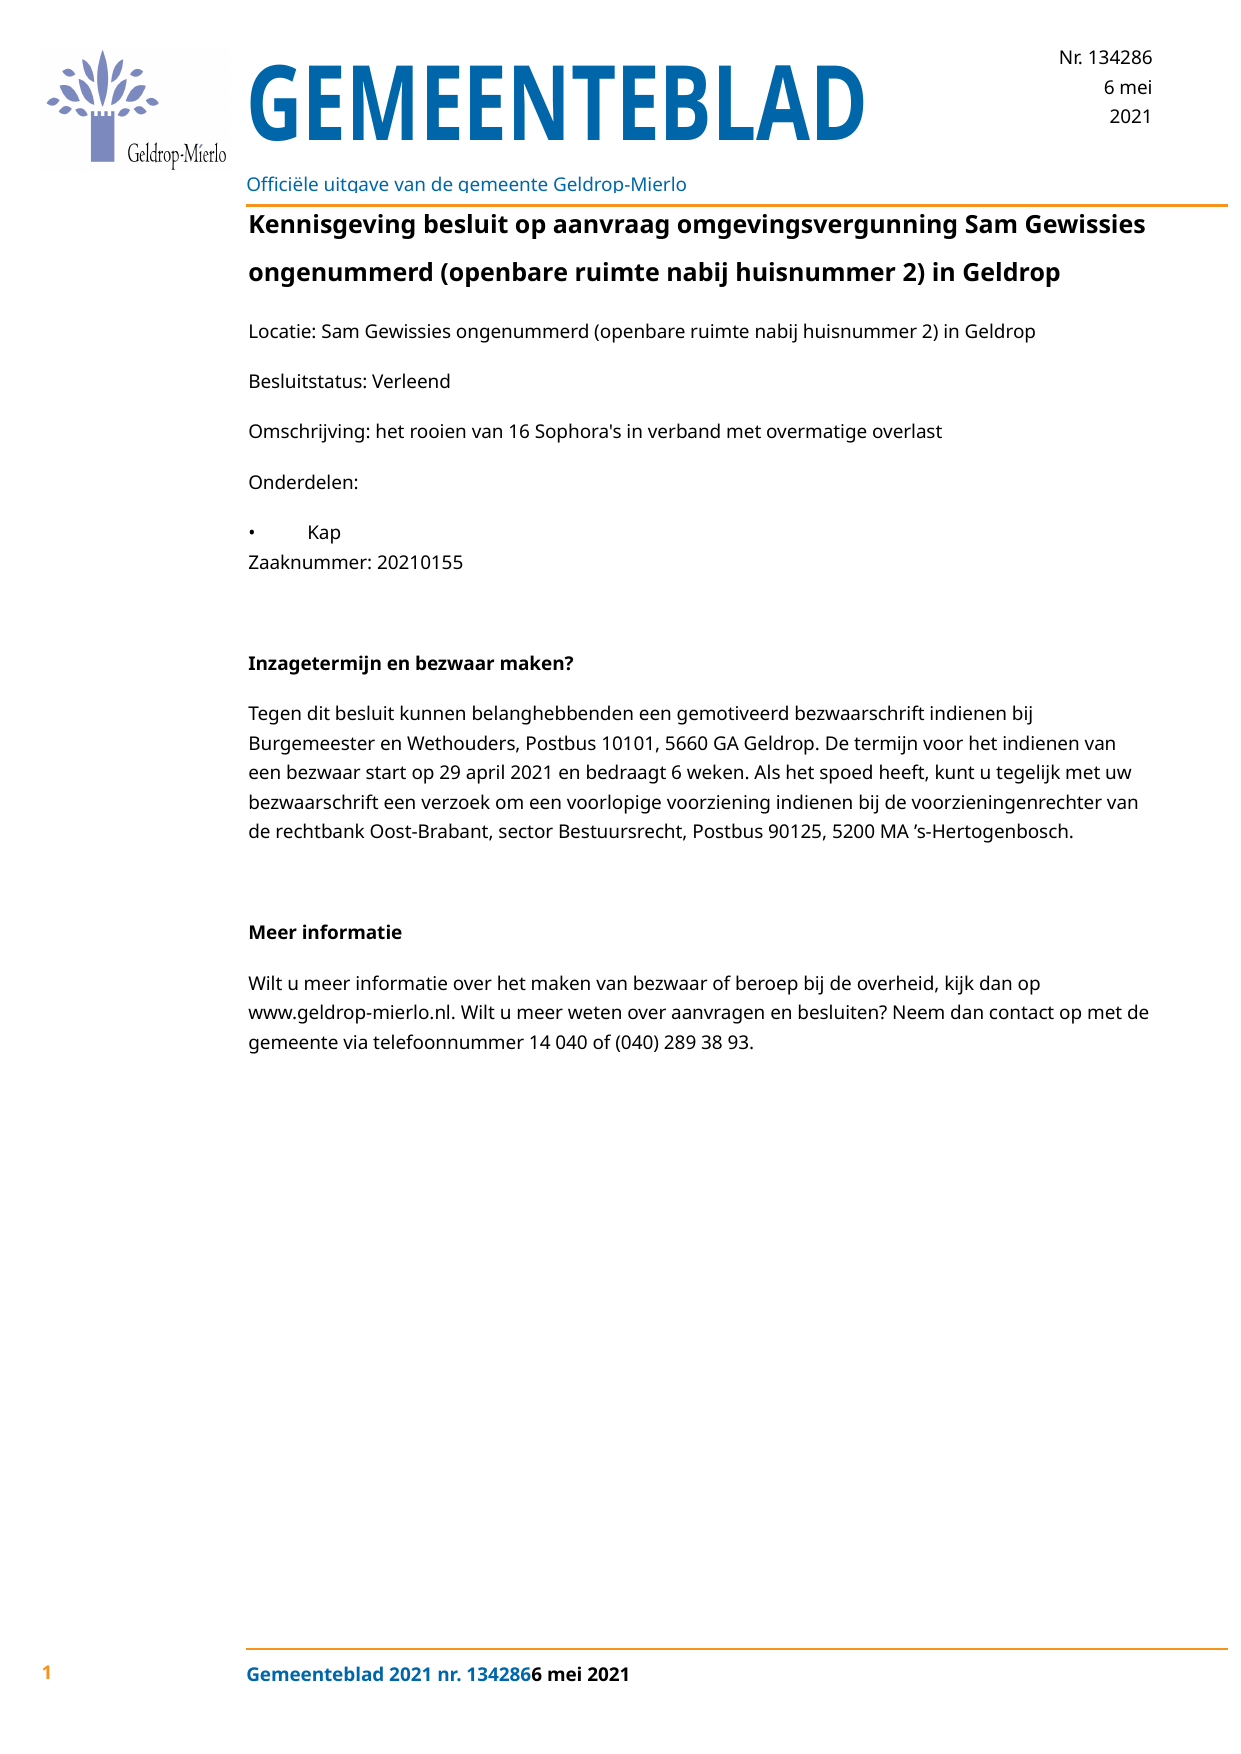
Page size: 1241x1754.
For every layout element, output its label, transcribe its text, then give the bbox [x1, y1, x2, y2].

text Meer informatie [248, 919, 1152, 945]
text Onderdelen: [248, 469, 1152, 495]
picture [41, 47, 231, 172]
list Kap [248, 519, 1152, 545]
text Tegen dit besluit kunnen belanghebbenden een gemotiveerd bezwaarschrift indienen bij Burgemeester en Wethouders, Postbus 10101, 5660 GA Geldrop. De termijn voor het indienen van een bezwaar start op 29 april 2021 en bedraagt 6 weken. Als het spoed heeft, kunt u tegelijk met uw bezwaarschrift een verzoek om een voorlopige voorziening indienen bij de voorzieningenrechter van de rechtbank Oost-Brabant, sector Bestuursrecht, Postbus 90125, 5200 MA ’s-Hertogenbosch. [248, 700, 1152, 844]
text Kennisgeving besluit op aanvraag omgevingsvergunning Sam Gewissies ongenummerd (openbare ruimte nabij huisnummer 2) in Geldrop [248, 207, 1152, 288]
text Besluitstatus: Verleend [248, 368, 1152, 394]
text Inzagetermijn en bezwaar maken? [248, 650, 1152, 676]
text Locatie: Sam Gewissies ongenummerd (openbare ruimte nabij huisnummer 2) in Geldrop [248, 318, 1152, 344]
text Omschrijving: het rooien van 16 Sophora's in verband met overmatige overlast [248, 419, 1152, 444]
text Zaaknummer: 20210155 [248, 549, 1152, 575]
text Wilt u meer informatie over het maken van bezwaar of beroep bij de overheid, kijk dan op www.geldrop-mierlo.nl. Wilt u meer weten over aanvragen en besluiten? Neem dan contact op met de gemeente via telefoonnummer 14 040 of (040) 289 38 93. [248, 970, 1152, 1055]
